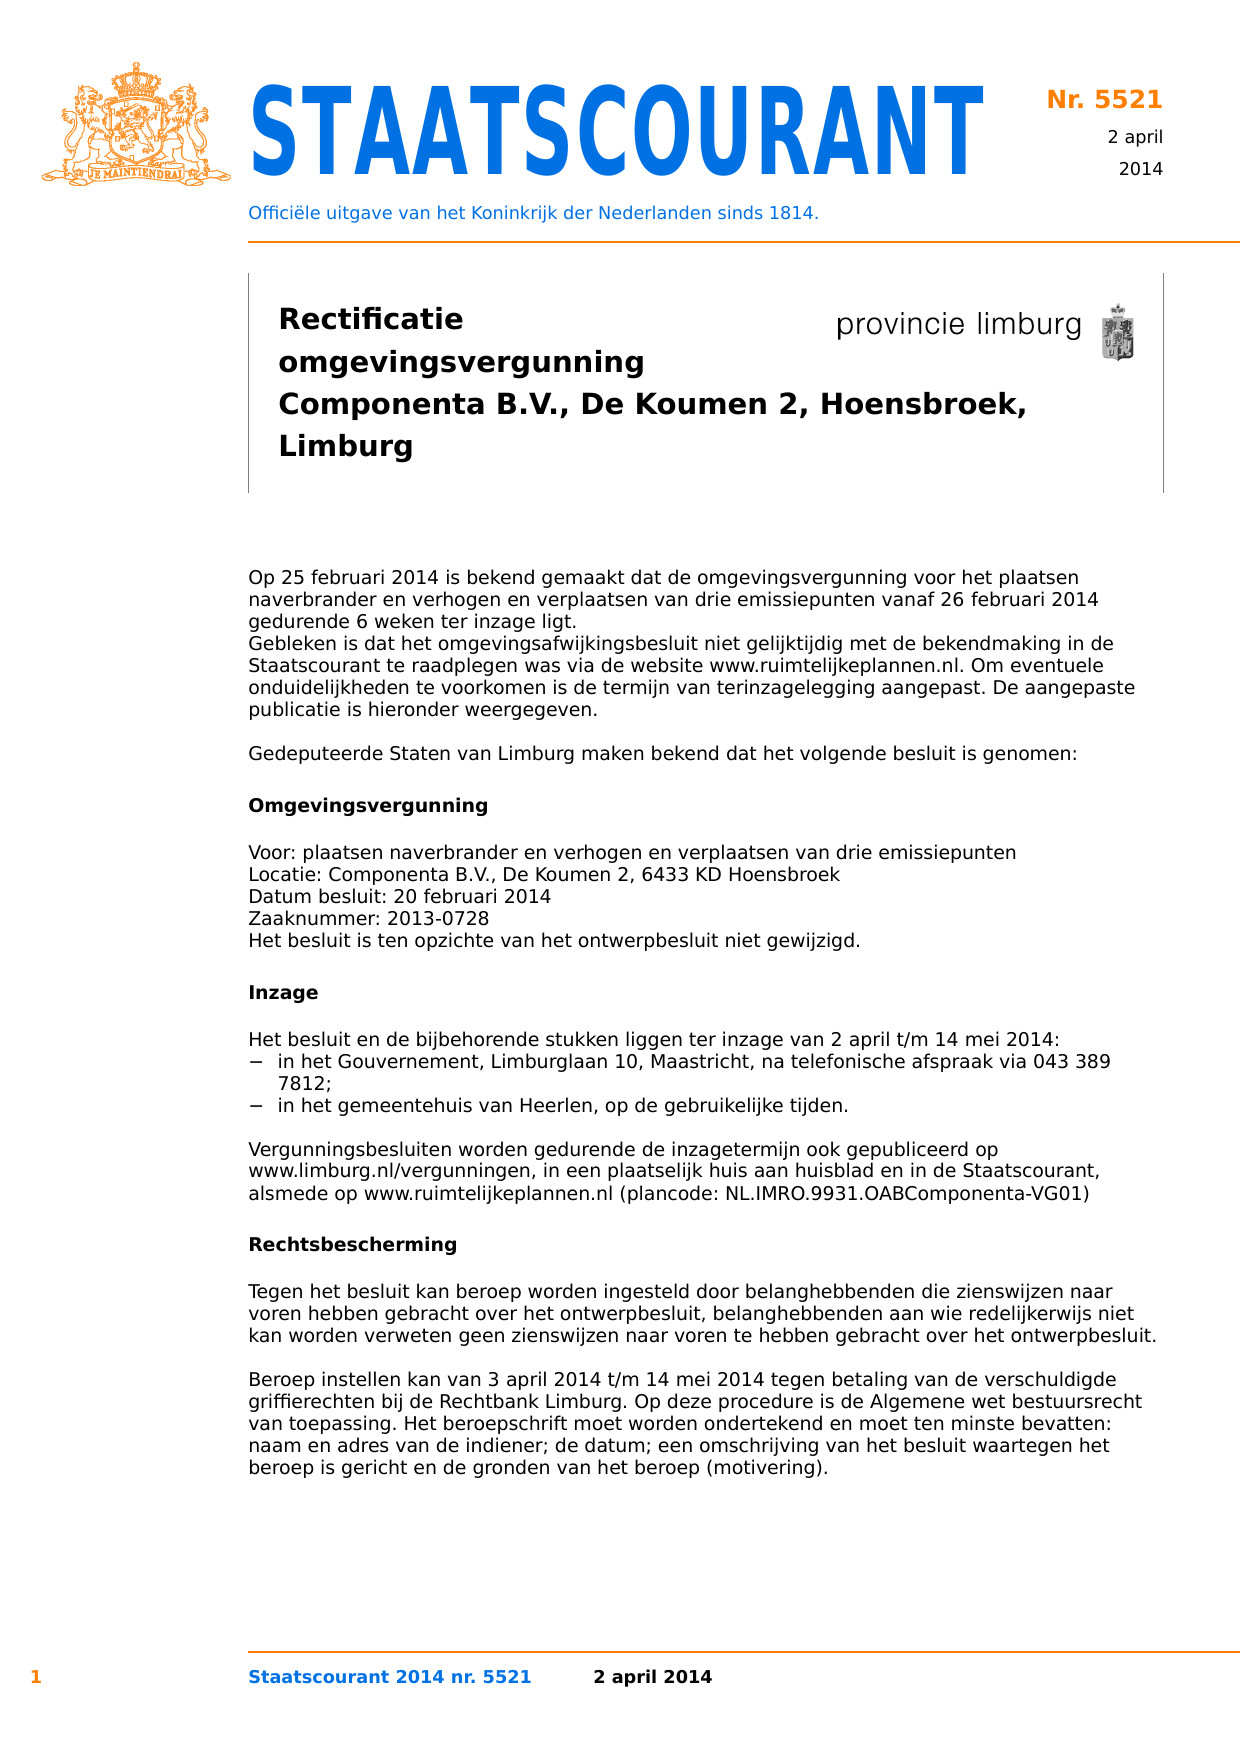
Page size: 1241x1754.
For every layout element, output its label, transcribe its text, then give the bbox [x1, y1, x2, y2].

subtitle Rechtsbescherming [248, 1234, 1163, 1256]
table_header Nr. 5521 [998, 62, 1240, 121]
table_cell Officiële uitgave van het Koninkrijk der Nederlanden sinds 1814. [248, 203, 1240, 241]
text Locatie: Componenta B.V., De Koumen 2, 6433 KD Hoensbroek [248, 864, 1163, 886]
subtitle Inzage [248, 982, 1163, 1004]
text Voor: plaatsen naverbrander en verhogen en verplaatsen van drie emissiepunten [248, 842, 1163, 864]
text Tegen het besluit kan beroep worden ingesteld door belanghebbenden die zienswijzen naar voren hebben gebracht over het ontwerpbesluit, belanghebbenden aan wie redelijkerwijs niet kan worden verweten geen zienswijzen naar voren te hebben gebracht over het ontwerpbesluit. [248, 1281, 1163, 1347]
text − in het gemeentehuis van Heerlen, op de gebruikelijke tijden. [248, 1094, 1163, 1117]
table_cell 2 april [998, 121, 1240, 153]
text − in het Gouvernement, Limburglaan 10, Maastricht, na telefonische afspraak via 043 389 7812; [248, 1051, 1163, 1094]
text Zaaknummer: 2013-0728 [248, 908, 1163, 930]
subtitle Omgevingsvergunning [248, 795, 1163, 817]
text Beroep instellen kan van 3 april 2014 t/m 14 mei 2014 tegen betaling van de verschuldigde griffierechten bij de Rechtbank Limburg. Op deze procedure is de Algemene wet bestuursrecht van toepassing. Het beroepschrift moet worden ondertekend en moet ten minste bevatten: naam en adres van de indiener; de datum; een omschrijving van het besluit waartegen het beroep is gericht en de gronden van het beroep (motivering). [248, 1369, 1163, 1479]
text Datum besluit: 20 februari 2014 [248, 886, 1163, 908]
text Gebleken is dat het omgevingsafwijkingsbesluit niet gelijktijdig met de bekendmaking in de Staatscourant te raadplegen was via de website www.ruimtelijkeplannen.nl. Om eventuele onduidelijkheden te voorkomen is de termijn van terinzagelegging aangepast. De aangepaste publicatie is hieronder weergegeven. [248, 633, 1163, 721]
text Vergunningsbesluiten worden gedurende de inzagetermijn ook gepubliceerd op www.limburg.nl/vergunningen, in een plaatselijk huis aan huisblad en in de Staatscourant, alsmede op www.ruimtelijkeplannen.nl (plancode: NL.IMRO.9931.OABComponenta-VG01) [248, 1138, 1163, 1204]
text Het besluit is ten opzichte van het ontwerpbesluit niet gewijzigd. [248, 930, 1163, 952]
picture [41, 62, 231, 186]
text Gedeputeerde Staten van Limburg maken bekend dat het volgende besluit is genomen: [248, 743, 1163, 765]
picture [838, 302, 1134, 362]
table_header STAATSCOURANT [248, 62, 998, 203]
text Het besluit en de bijbehorende stukken liggen ter inzage van 2 april t/m 14 mei 2014: [248, 1029, 1163, 1051]
text Op 25 februari 2014 is bekend gemaakt dat de omgevingsvergunning voor het plaatsen naverbrander en verhogen en verplaatsen van drie emissiepunten vanaf 26 februari 2014 gedurende 6 weken ter inzage ligt. [248, 567, 1163, 633]
table_header [25, 62, 248, 241]
table_cell 2014 [998, 153, 1240, 203]
subtitle Rectificatie omgevingsvergunning Componenta B.V., De Koumen 2, Hoensbroek, Limburg [249, 273, 1163, 493]
